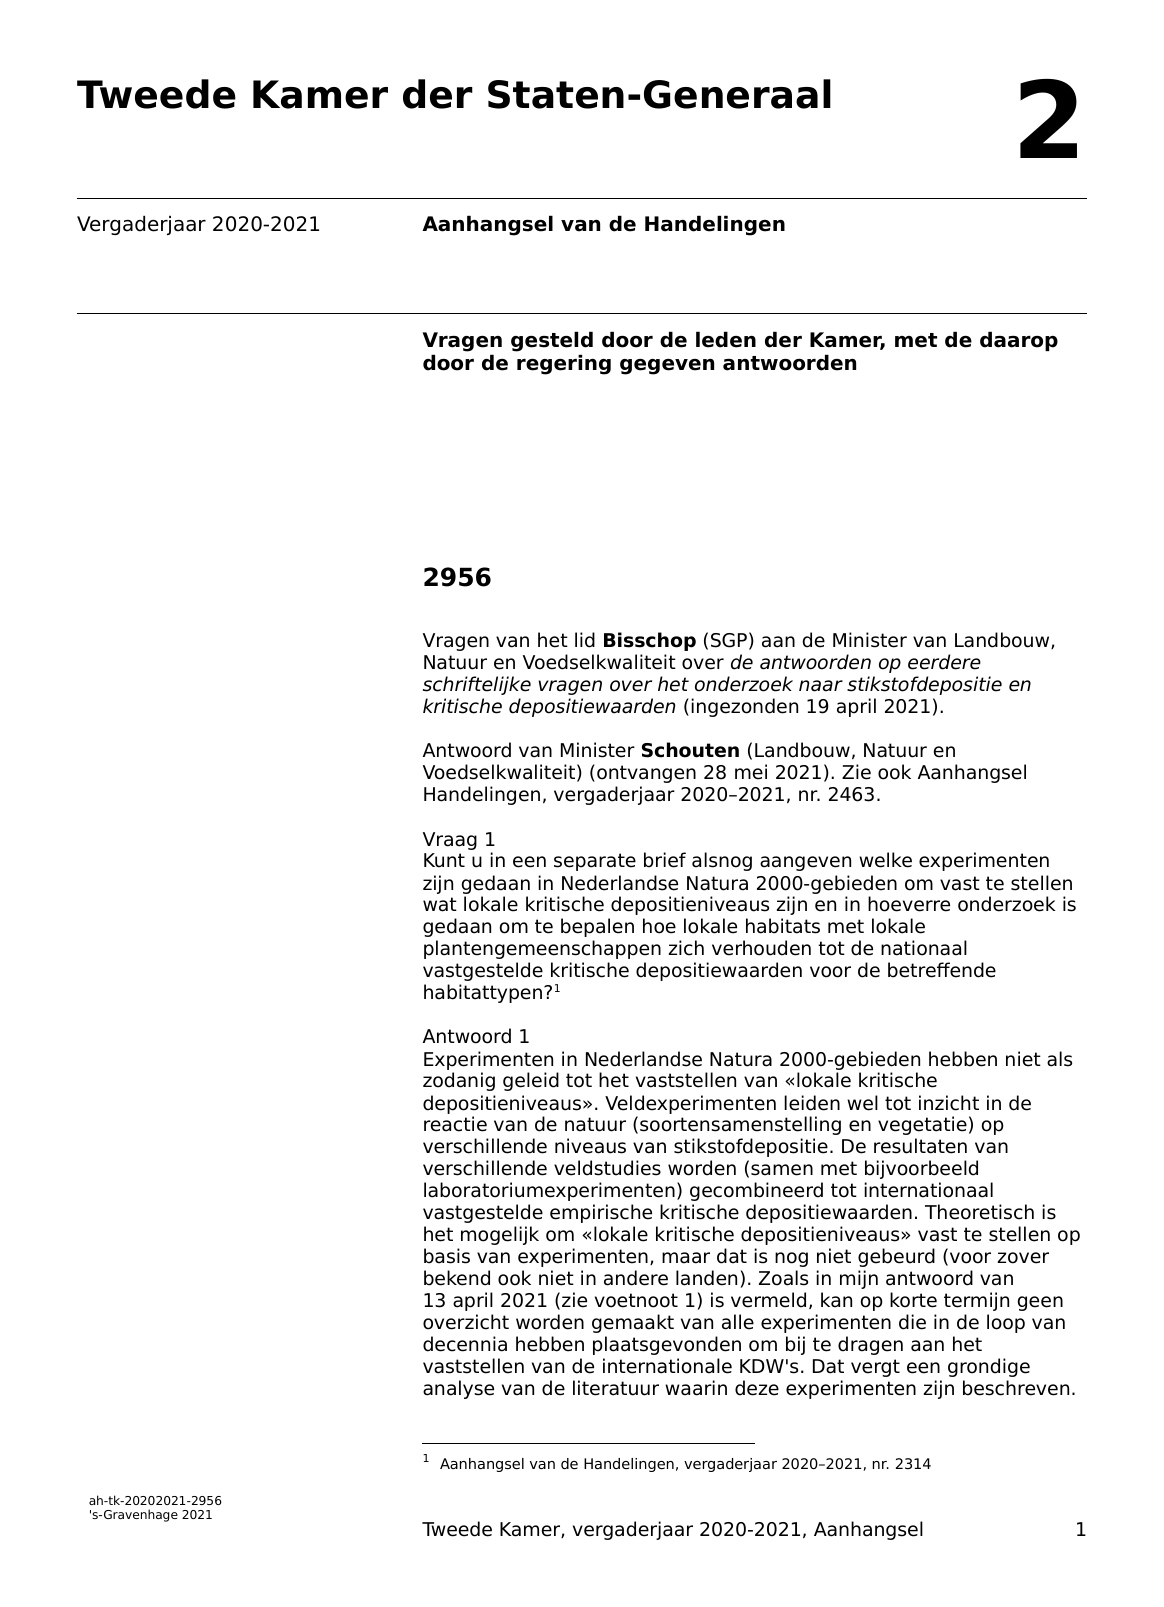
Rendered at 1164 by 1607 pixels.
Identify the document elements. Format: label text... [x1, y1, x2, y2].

text Experimenten in Nederlandse Natura 2000-gebieden hebben niet als zodanig geleid tot het vaststellen van «lokale kritische depositieniveaus». Veldexperimenten leiden wel tot inzicht in de reactie van de natuur (soortensamenstelling en vegetatie) op verschillende niveaus van stikstofdepositie. De resultaten van verschillende veldstudies worden (samen met bijvoorbeeld laboratoriumexperimenten) gecombineerd tot internationaal vastgestelde empirische kritische depositiewaarden. Theoretisch is het mogelijk om «lokale kritische depositieniveaus» vast te stellen op basis van experimenten, maar dat is nog niet gebeurd (voor zover bekend ook niet in andere landen). Zoals in mijn antwoord van 13 april 2021 (zie voetnoot 1) is vermeld, kan op korte termijn geen overzicht worden gemaakt van alle experimenten die in de loop van decennia hebben plaatsgevonden om bij te dragen aan het vaststellen van de internationale KDW's. Dat vergt een grondige analyse van de literatuur waarin deze experimenten zijn beschreven. [422, 1048, 1087, 1400]
text Antwoord 1 [422, 1026, 1087, 1048]
table_cell Vragen gesteld door de leden der Kamer, met de daarop door de regering gegeven antwoorden [422, 314, 1087, 375]
text ah-tk-20202021-2956 [88, 1494, 323, 1508]
text Kunt u in een separate brief alsnog aangeven welke experimenten zijn gedaan in Nederlandse Natura 2000-gebieden om vast te stellen wat lokale kritische depositieniveaus zijn en in hoeverre onderzoek is gedaan om te bepalen hoe lokale habitats met lokale plantengemeenschappen zich verhouden tot de nationaal vastgestelde kritische depositiewaarden voor de betreffende habitattypen? [422, 850, 1087, 1004]
table_cell Aanhangsel van de Handelingen [422, 199, 1087, 313]
text Vragen van het lid Bisschop (SGP) aan de Minister van Landbouw, Natuur en Voedselkwaliteit over de antwoorden op eerdere schriftelijke vragen over het onderzoek naar stikstofdepositie en kritische depositiewaarden (ingezonden 19 april 2021). [422, 630, 1087, 718]
table_cell Vergaderjaar 2020-2021 [77, 199, 422, 313]
table_header Tweede Kamer der Staten-Generaal [77, 59, 886, 198]
table_cell [77, 314, 422, 375]
text Antwoord van Minister Schouten (Landbouw, Natuur en Voedselkwaliteit) (ontvangen 28 mei 2021). Zie ook Aanhangsel Handelingen, vergaderjaar 2020–2021, nr. 2463. [422, 740, 1087, 806]
text 2956 [422, 563, 1087, 592]
text Vraag 1 [422, 828, 1087, 850]
text Aanhangsel van de Handelingen, vergaderjaar 2020–2021, nr. 2314 [422, 1452, 1087, 1474]
text 's-Gravenhage 2021 [88, 1508, 323, 1522]
table_header 2 [886, 59, 1087, 198]
